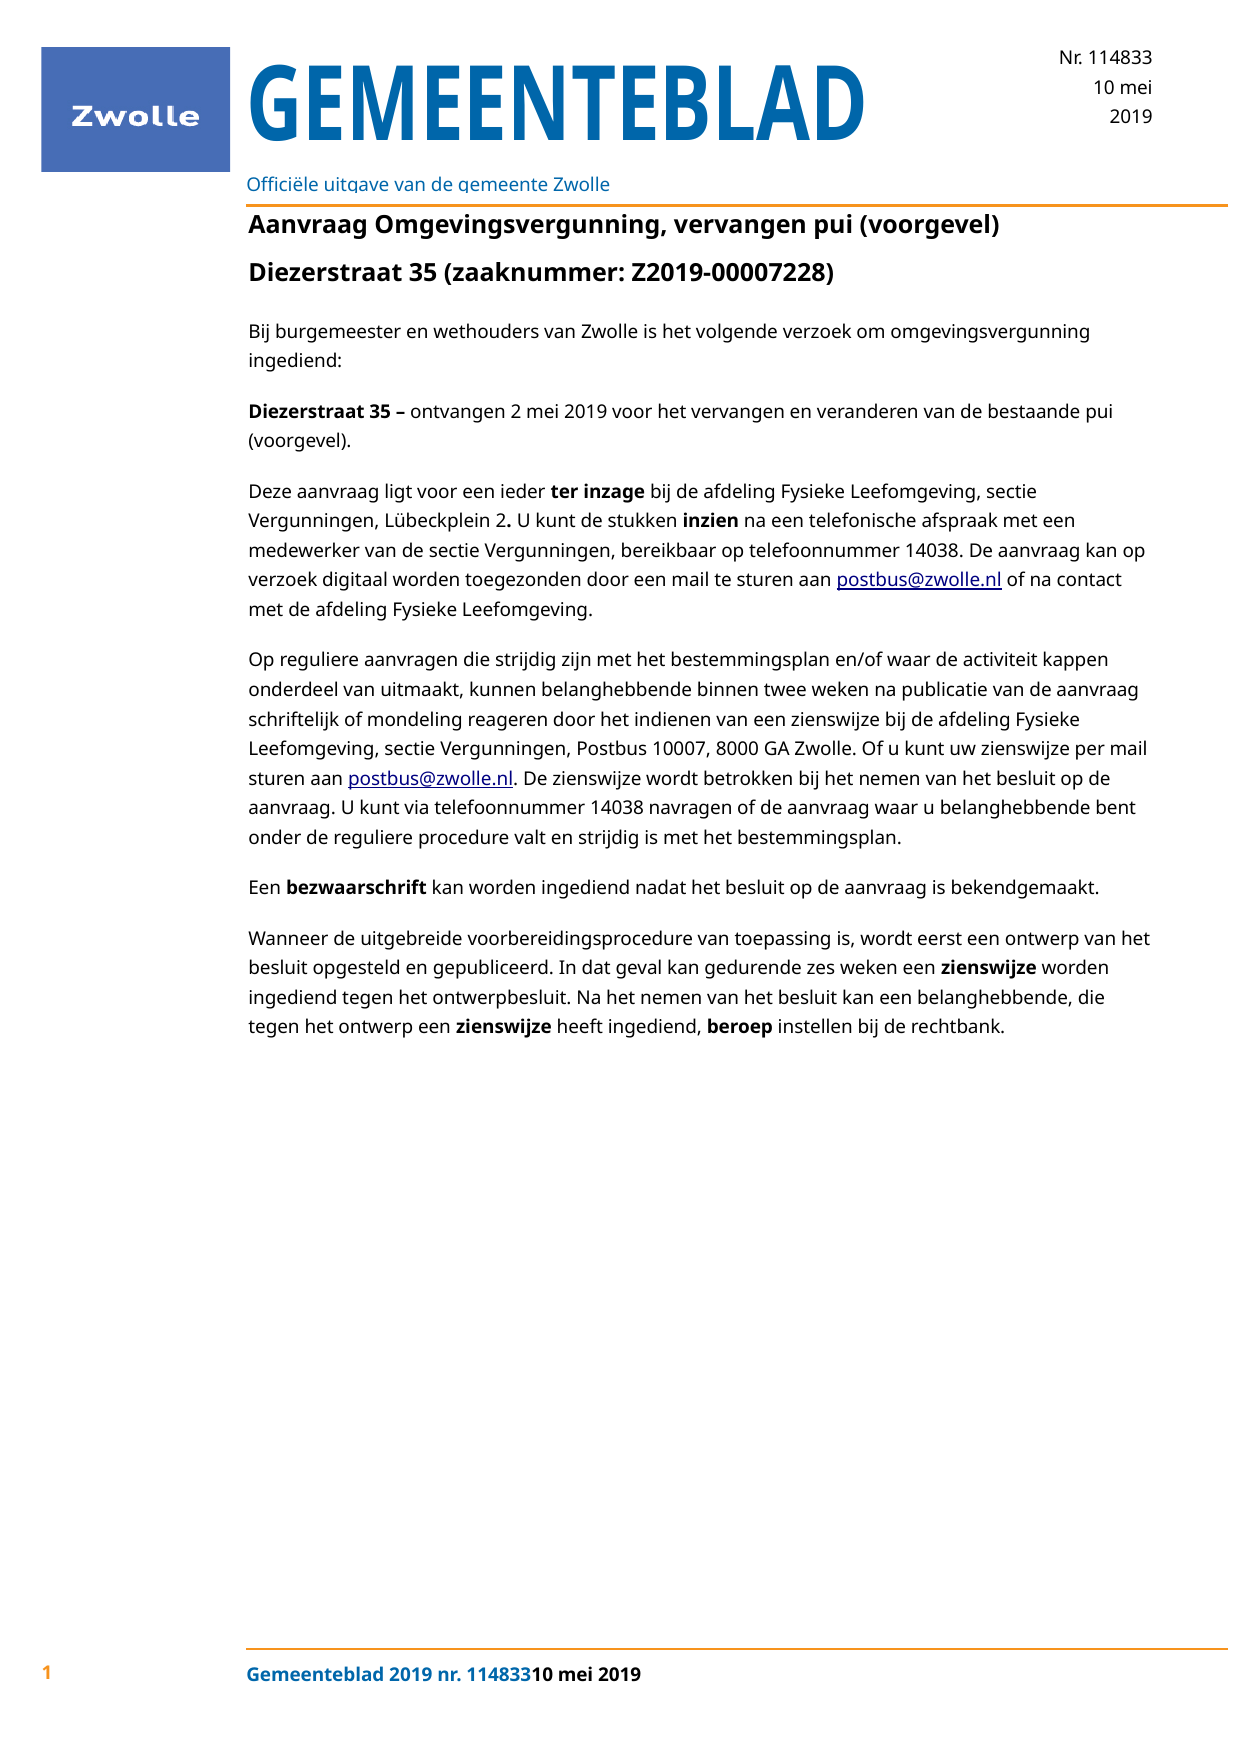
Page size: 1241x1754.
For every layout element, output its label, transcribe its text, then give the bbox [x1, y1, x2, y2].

text Diezerstraat 35 – ontvangen 2 mei 2019 voor het vervangen en veranderen van de bestaande pui (voorgevel). [248, 398, 1152, 453]
picture [41, 47, 231, 172]
text Een bezwaarschrift kan worden ingediend nadat het besluit op de aanvraag is bekendgemaakt. [248, 874, 1152, 900]
text Bij burgemeester en wethouders van Zwolle is het volgende verzoek om omgevingsvergunning ingediend: [248, 318, 1152, 373]
text Aanvraag Omgevingsvergunning, vervangen pui (voorgevel) Diezerstraat 35 (zaaknummer: Z2019-00007228) [248, 207, 1152, 288]
text Op reguliere aanvragen die strijdig zijn met het bestemmingsplan en/of waar de activiteit kappen onderdeel van uitmaakt, kunnen belanghebbende binnen twee weken na publicatie van de aanvraag schriftelijk of mondeling reageren door het indienen van een zienswijze bij de afdeling Fysieke Leefomgeving, sectie Vergunningen, Postbus 10007, 8000 GA Zwolle. Of u kunt uw zienswijze per mail sturen aan postbus@zwolle.nl. De zienswijze wordt betrokken bij het nemen van het besluit op de aanvraag. U kunt via telefoonnummer 14038 navragen of de aanvraag waar u belanghebbende bent onder de reguliere procedure valt en strijdig is met het bestemmingsplan. [248, 647, 1152, 850]
text Wanneer de uitgebreide voorbereidingsprocedure van toepassing is, wordt eerst een ontwerp van het besluit opgesteld en gepubliceerd. In dat geval kan gedurende zes weken een zienswijze worden ingediend tegen het ontwerpbesluit. Na het nemen van het besluit kan een belanghebbende, die tegen het ontwerp een zienswijze heeft ingediend, beroep instellen bij de rechtbank. [248, 925, 1152, 1039]
text Deze aanvraag ligt voor een ieder ter inzage bij de afdeling Fysieke Leefomgeving, sectie Vergunningen, Lübeckplein 2. U kunt de stukken inzien na een telefonische afspraak met een medewerker van de sectie Vergunningen, bereikbaar op telefoonnummer 14038. De aanvraag kan op verzoek digitaal worden toegezonden door een mail te sturen aan postbus@zwolle.nl of na contact met de afdeling Fysieke Leefomgeving. [248, 478, 1152, 622]
